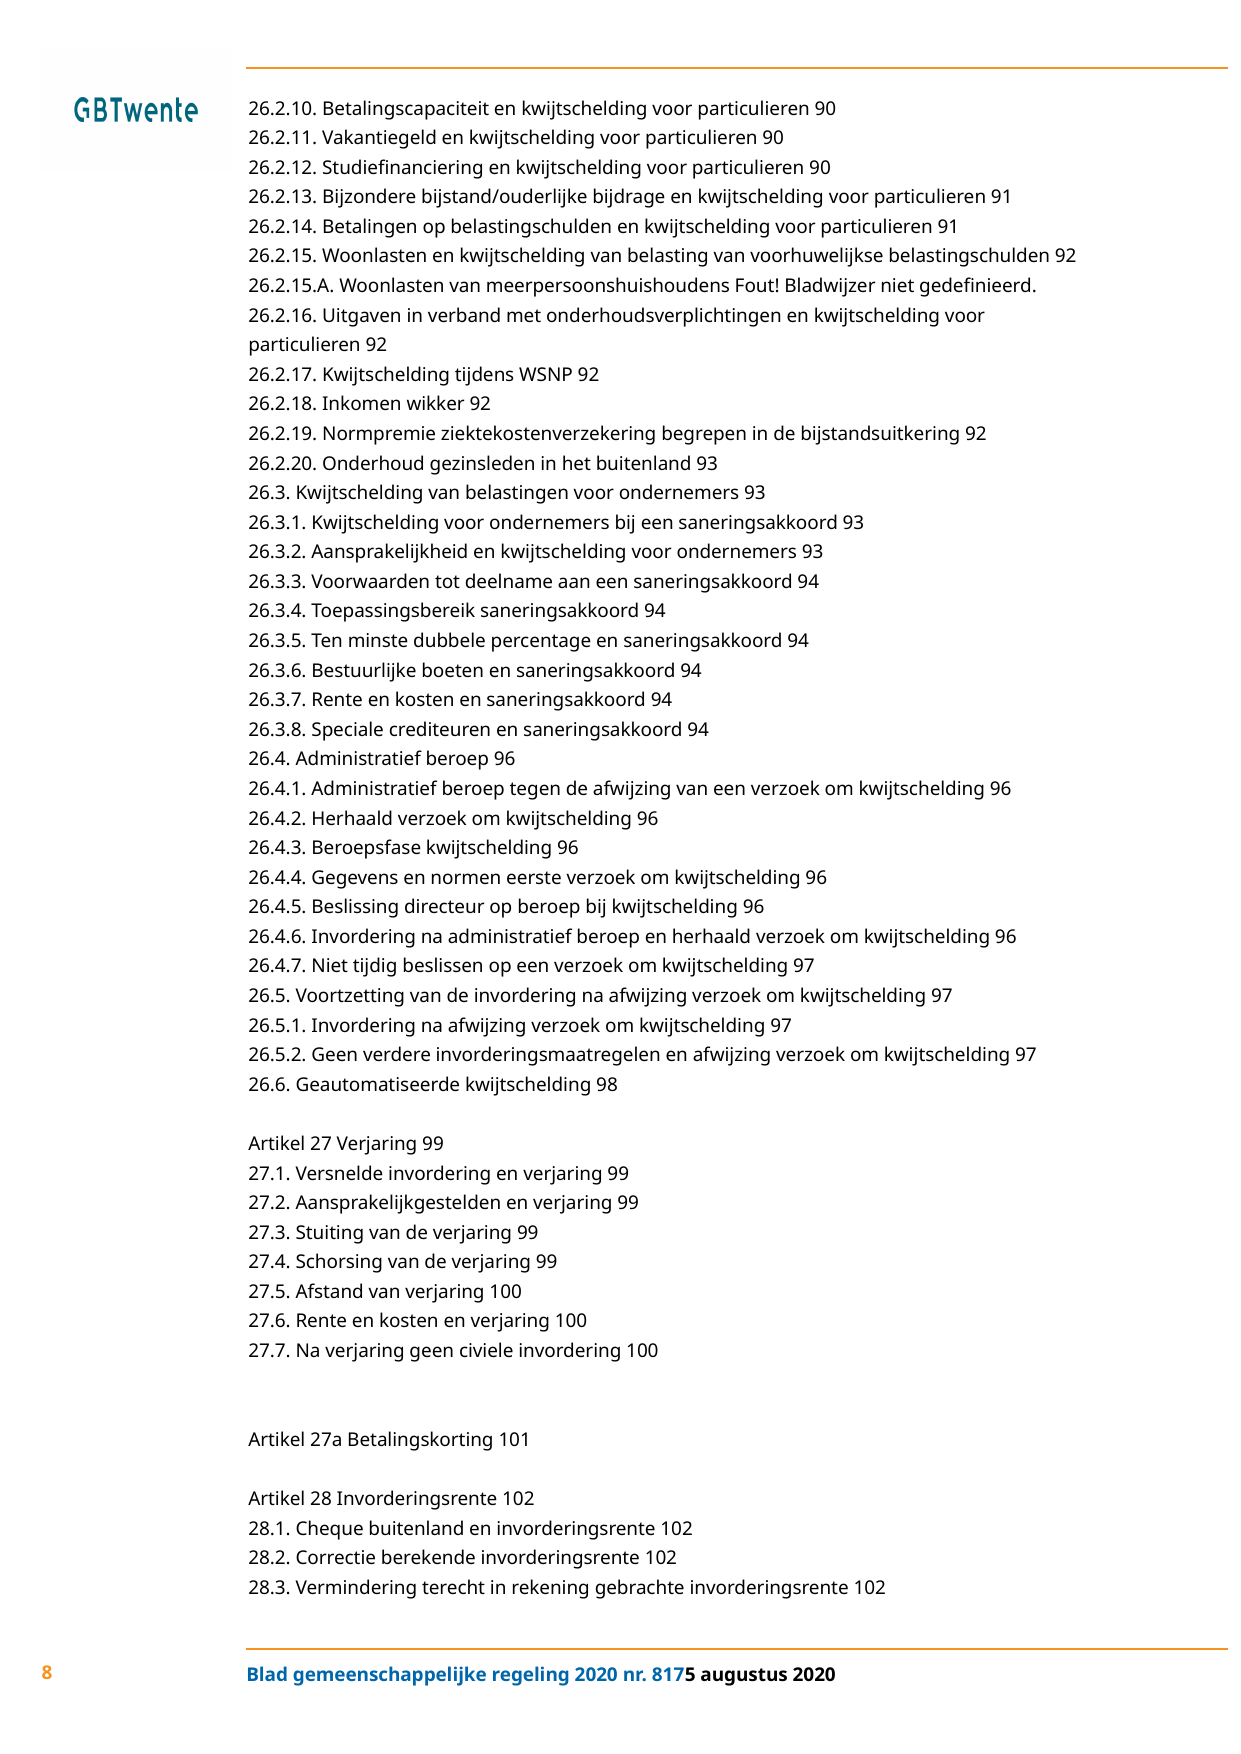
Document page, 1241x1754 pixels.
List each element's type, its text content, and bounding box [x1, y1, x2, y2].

text 26.3.7. Rente en kosten en saneringsakkoord 94 [248, 686, 1152, 712]
text 26.2.10. Betalingscapaciteit en kwijtschelding voor particulieren 90 [248, 95, 1152, 121]
text 26.4.7. Niet tijdig beslissen op een verzoek om kwijtschelding 97 [248, 953, 1152, 978]
text 26.3. Kwijtschelding van belastingen voor ondernemers 93 [248, 479, 1152, 505]
text 26.5. Voortzetting van de invordering na afwijzing verzoek om kwijtschelding 97 [248, 982, 1152, 1008]
text 26.2.15. Woonlasten en kwijtschelding van belasting van voorhuwelijkse belastingschulden 92 [248, 243, 1152, 268]
text 26.3.5. Ten minste dubbele percentage en saneringsakkoord 94 [248, 627, 1152, 653]
text 26.3.1. Kwijtschelding voor ondernemers bij een saneringsakkoord 93 [248, 509, 1152, 535]
text 28.3. Vermindering terecht in rekening gebrachte invorderingsrente 102 [248, 1574, 1152, 1600]
text 26.5.1. Invordering na afwijzing verzoek om kwijtschelding 97 [248, 1012, 1152, 1038]
text 26.2.16. Uitgaven in verband met onderhoudsverplichtingen en kwijtschelding voor [248, 302, 1152, 328]
text 26.2.18. Inkomen wikker 92 [248, 391, 1152, 416]
text 26.2.20. Onderhoud gezinsleden in het buitenland 93 [248, 450, 1152, 476]
picture [41, 47, 231, 172]
text 26.4.3. Beroepsfase kwijtschelding 96 [248, 834, 1152, 860]
text 26.2.15.A. Woonlasten van meerpersoonshuishoudens Fout! Bladwijzer niet gedefinieerd. [248, 272, 1152, 298]
text 26.4. Administratief beroep 96 [248, 746, 1152, 771]
text 27.1. Versnelde invordering en verjaring 99 [248, 1160, 1152, 1186]
text 26.3.8. Speciale crediteuren en saneringsakkoord 94 [248, 716, 1152, 742]
text particulieren 92 [248, 331, 1152, 357]
text 26.3.6. Bestuurlijke boeten en saneringsakkoord 94 [248, 657, 1152, 683]
text 27.2. Aansprakelijkgestelden en verjaring 99 [248, 1189, 1152, 1215]
text 28.1. Cheque buitenland en invorderingsrente 102 [248, 1515, 1152, 1541]
text 26.6. Geautomatiseerde kwijtschelding 98 [248, 1071, 1152, 1097]
text 26.4.2. Herhaald verzoek om kwijtschelding 96 [248, 805, 1152, 831]
text 26.4.1. Administratief beroep tegen de afwijzing van een verzoek om kwijtschelding 96 [248, 775, 1152, 801]
text Artikel 27 Verjaring 99 [248, 1130, 1152, 1156]
text 27.7. Na verjaring geen civiele invordering 100 [248, 1337, 1152, 1363]
text 26.4.6. Invordering na administratief beroep en herhaald verzoek om kwijtschelding 96 [248, 923, 1152, 949]
text 27.6. Rente en kosten en verjaring 100 [248, 1308, 1152, 1333]
text 26.2.19. Normpremie ziektekostenverzekering begrepen in de bijstandsuitkering 92 [248, 420, 1152, 446]
text 28.2. Correctie berekende invorderingsrente 102 [248, 1544, 1152, 1570]
text 26.2.12. Studiefinanciering en kwijtschelding voor particulieren 90 [248, 154, 1152, 180]
text 26.4.4. Gegevens en normen eerste verzoek om kwijtschelding 96 [248, 864, 1152, 890]
text 26.3.3. Voorwaarden tot deelname aan een saneringsakkoord 94 [248, 568, 1152, 594]
text 27.5. Afstand van verjaring 100 [248, 1278, 1152, 1304]
text 27.4. Schorsing van de verjaring 99 [248, 1248, 1152, 1274]
text 26.2.17. Kwijtschelding tijdens WSNP 92 [248, 361, 1152, 387]
text 26.2.11. Vakantiegeld en kwijtschelding voor particulieren 90 [248, 124, 1152, 150]
text 26.5.2. Geen verdere invorderingsmaatregelen en afwijzing verzoek om kwijtschelding 97 [248, 1041, 1152, 1067]
text 26.2.13. Bijzondere bijstand/ouderlijke bijdrage en kwijtschelding voor particulieren 91 [248, 183, 1152, 209]
text 26.3.2. Aansprakelijkheid en kwijtschelding voor ondernemers 93 [248, 538, 1152, 564]
text Artikel 27a Betalingskorting 101 [248, 1426, 1152, 1452]
text 26.3.4. Toepassingsbereik saneringsakkoord 94 [248, 598, 1152, 623]
text 26.4.5. Beslissing directeur op beroep bij kwijtschelding 96 [248, 893, 1152, 919]
text 27.3. Stuiting van de verjaring 99 [248, 1219, 1152, 1245]
text 26.2.14. Betalingen op belastingschulden en kwijtschelding voor particulieren 91 [248, 213, 1152, 239]
text Artikel 28 Invorderingsrente 102 [248, 1485, 1152, 1511]
